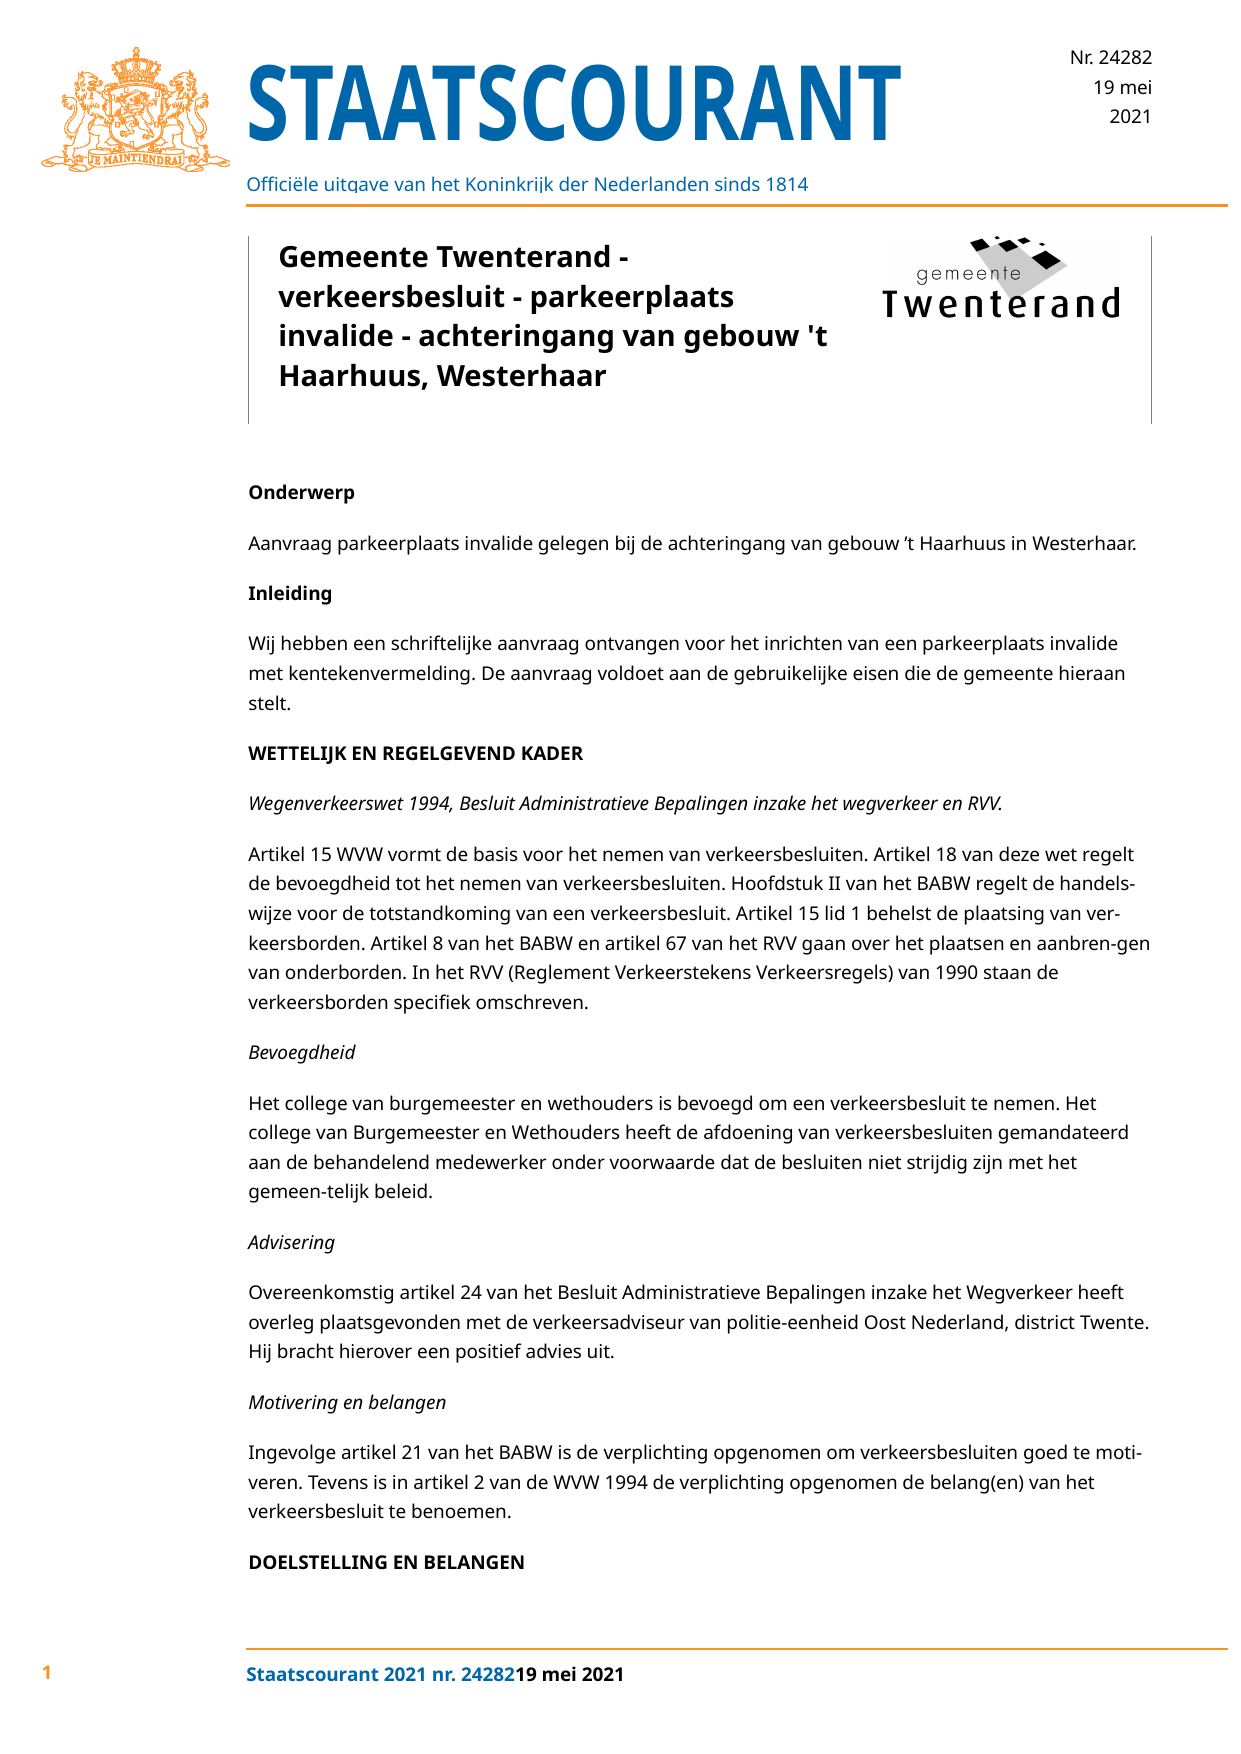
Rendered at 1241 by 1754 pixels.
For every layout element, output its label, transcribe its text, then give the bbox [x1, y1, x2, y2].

text Ingevolge artikel 21 van het BABW is de verplichting opgenomen om verkeersbesluiten goed te moti-veren. Tevens is in artikel 2 van de WVW 1994 de verplichting opgenomen de belang(en) van het verkeersbesluit te benoemen. [248, 1439, 1152, 1524]
text Bevoegdheid [248, 1039, 1152, 1065]
picture [41, 47, 231, 172]
text Het college van burgemeester en wethouders is bevoegd om een verkeersbesluit te nemen. Het college van Burgemeester en Wethouders heeft de afdoening van verkeersbesluiten gemandateerd aan de behandelend medewerker onder voorwaarde dat de besluiten niet strijdig zijn met het gemeen-telijk beleid. [248, 1090, 1152, 1204]
table_header [850, 236, 1151, 424]
text Onderwerp [248, 479, 1152, 505]
picture [882, 236, 1119, 319]
text Inleiding [248, 580, 1152, 606]
text Wij hebben een schriftelijke aanvraag ontvangen voor het inrichten van een parkeerplaats invalide met kentekenvermelding. De aanvraag voldoet aan de gebruikelijke eisen die de gemeente hieraan stelt. [248, 631, 1152, 716]
text Advisering [248, 1229, 1152, 1255]
text Aanvraag parkeerplaats invalide gelegen bij de achteringang van gebouw ’t Haarhuus in Westerhaar. [248, 530, 1152, 556]
text Motivering en belangen [248, 1389, 1152, 1415]
text WETTELIJK EN REGELGEVEND KADER [248, 740, 1152, 766]
text Wegenverkeerswet 1994, Besluit Administratieve Bepalingen inzake het wegverkeer en RVV. [248, 791, 1152, 816]
text DOELSTELLING EN BELANGEN [248, 1549, 1152, 1575]
text Artikel 15 WVW vormt de basis voor het nemen van verkeersbesluiten. Artikel 18 van deze wet regelt de bevoegdheid tot het nemen van verkeersbesluiten. Hoofdstuk II van het BABW regelt de handels-wijze voor de totstandkoming van een verkeersbesluit. Artikel 15 lid 1 behelst de plaatsing van ver-keersborden. Artikel 8 van het BABW en artikel 67 van het RVV gaan over het plaatsen en aanbren-gen van onderborden. In het RVV (Reglement Verkeerstekens Verkeersregels) van 1990 staan de verkeersborden specifiek omschreven. [248, 841, 1152, 1015]
table_header Gemeente Twenterand - verkeersbesluit - parkeerplaats invalide - achteringang van gebouw 't Haarhuus, Westerhaar [249, 236, 850, 424]
text Overeenkomstig artikel 24 van het Besluit Administratieve Bepalingen inzake het Wegverkeer heeft overleg plaatsgevonden met de verkeersadviseur van politie-eenheid Oost Nederland, district Twente. Hij bracht hierover een positief advies uit. [248, 1279, 1152, 1364]
